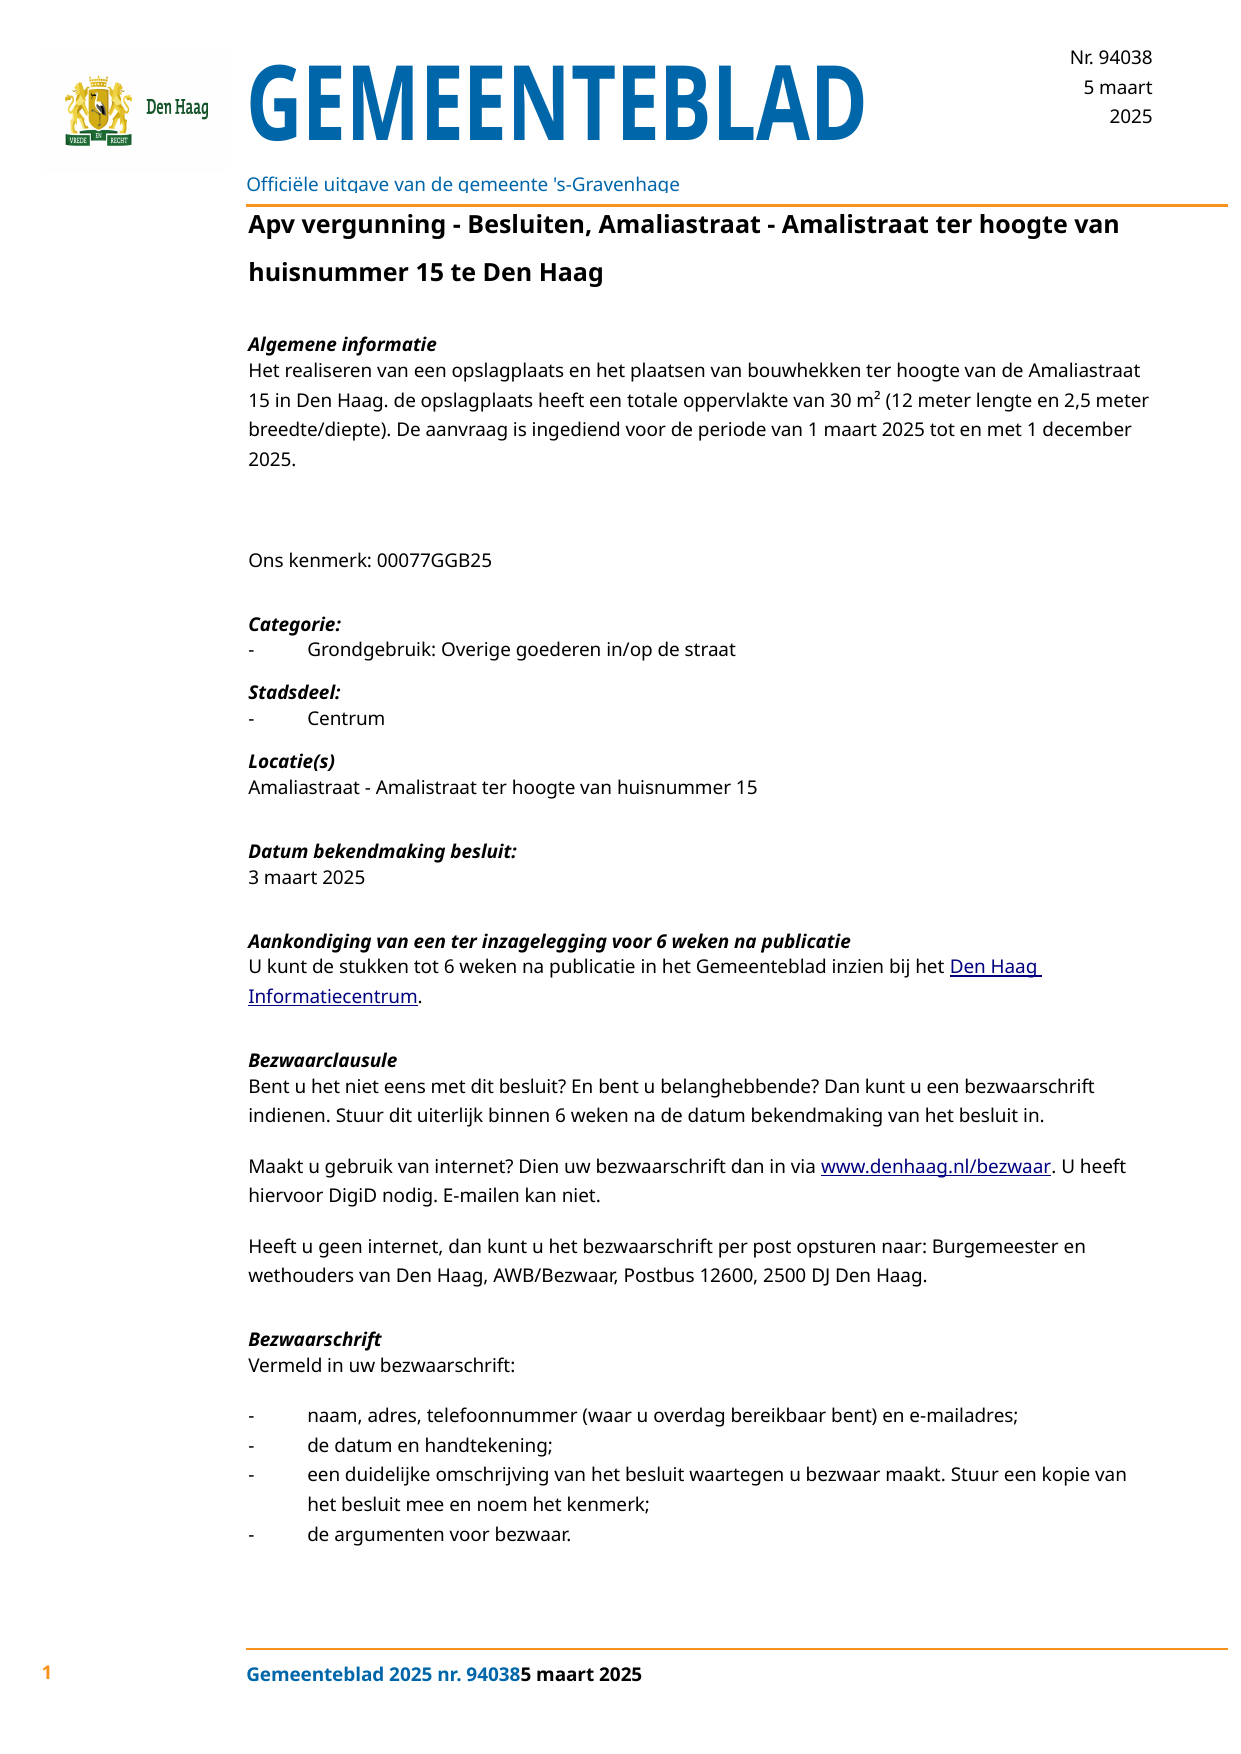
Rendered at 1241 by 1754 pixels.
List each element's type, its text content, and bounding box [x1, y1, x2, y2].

picture [41, 47, 231, 172]
text Maakt u gebruik van internet? Dien uw bezwaarschrift dan in via www.denhaag.nl/bezwaar. U heeft hiervoor DigiD nodig. E-mailen kan niet. [248, 1153, 1152, 1208]
text Aankondiging van een ter inzagelegging voor 6 weken na publicatie [248, 928, 1152, 953]
text 3 maart 2025 [248, 864, 1152, 889]
text U kunt de stukken tot 6 weken na publicatie in het Gemeenteblad inzien bij het Den Haag Informatiecentrum. [248, 953, 1152, 1009]
list een duidelijke omschrijving van het besluit waartegen u bezwaar maakt. Stuur een kopie van het besluit mee en noem het kenmerk; [248, 1462, 1152, 1517]
text Algemene informatie [248, 331, 1152, 357]
text Stadsdeel: [248, 679, 1152, 705]
text Bezwaarclausule [248, 1047, 1152, 1073]
text Bezwaarschrift [248, 1326, 1152, 1352]
text Vermeld in uw bezwaarschrift: [248, 1352, 1152, 1378]
text Apv vergunning - Besluiten, Amaliastraat - Amalistraat ter hoogte van huisnummer 15 te Den Haag [248, 207, 1152, 288]
list naam, adres, telefoonnummer (waar u overdag bereikbaar bent) en e-mailadres; [248, 1402, 1152, 1428]
text Categorie: [248, 611, 1152, 636]
list Grondgebruik: Overige goederen in/op de straat [248, 636, 1152, 662]
list Centrum [248, 705, 1152, 731]
text Datum bekendmaking besluit: [248, 838, 1152, 864]
text Het realiseren van een opslagplaats en het plaatsen van bouwhekken ter hoogte van de Amaliastraat 15 in Den Haag. de opslagplaats heeft een totale oppervlakte van 30 m² (12 meter lengte en 2,5 meter breedte/diepte). De aanvraag is ingediend voor de periode van 1 maart 2025 tot en met 1 december 2025. [248, 357, 1152, 472]
text Amaliastraat - Amalistraat ter hoogte van huisnummer 15 [248, 774, 1152, 800]
text Locatie(s) [248, 748, 1152, 774]
text Heeft u geen internet, dan kunt u het bezwaarschrift per post opsturen naar: Burgemeester en wethouders van Den Haag, AWB/Bezwaar, Postbus 12600, 2500 DJ Den Haag. [248, 1233, 1152, 1288]
text Ons kenmerk: 00077GGB25 [248, 547, 1152, 572]
list de argumenten voor bezwaar. [248, 1521, 1152, 1547]
list de datum en handtekening; [248, 1432, 1152, 1458]
text Bent u het niet eens met dit besluit? En bent u belanghebbende? Dan kunt u een bezwaarschrift indienen. Stuur dit uiterlijk binnen 6 weken na de datum bekendmaking van het besluit in. [248, 1073, 1152, 1128]
